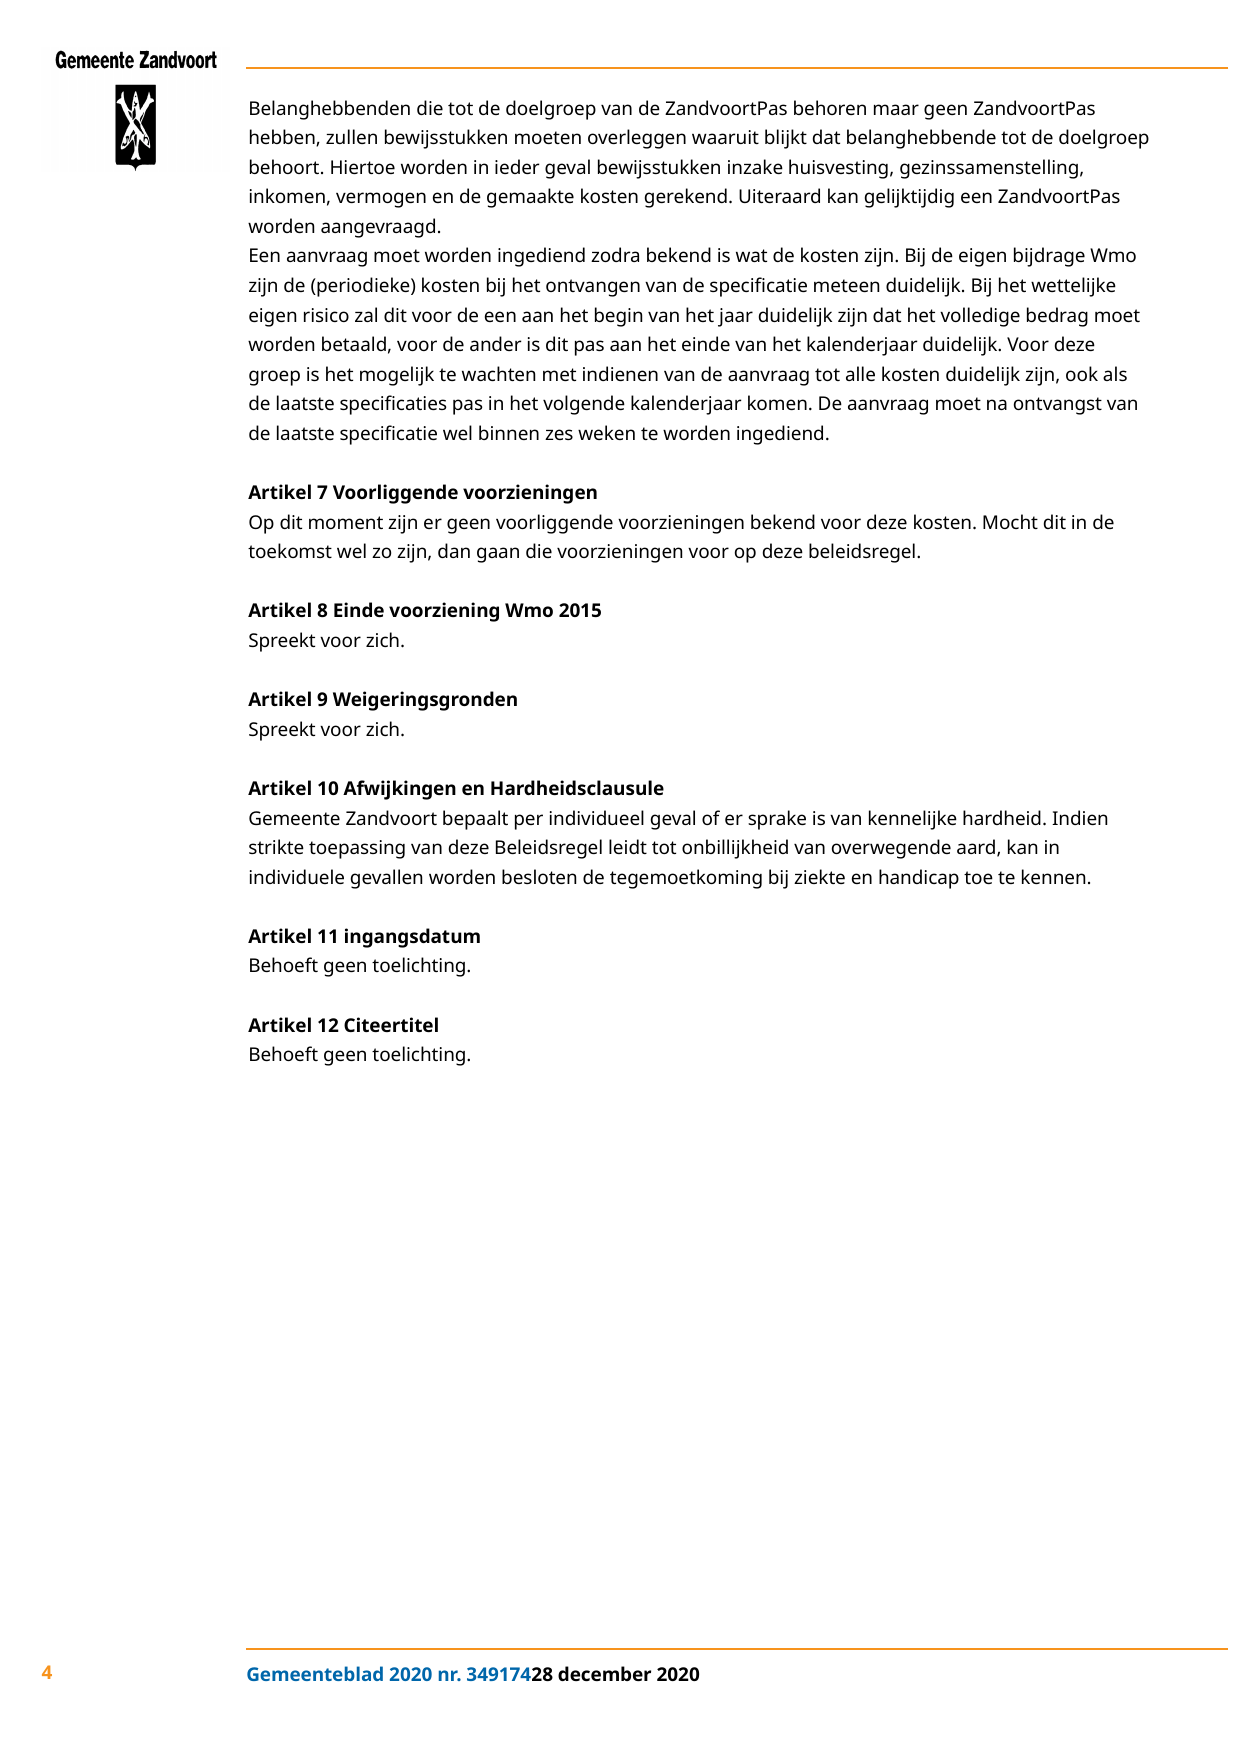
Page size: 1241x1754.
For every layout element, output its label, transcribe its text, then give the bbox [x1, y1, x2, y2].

text Behoeft geen toelichting. [248, 1041, 1152, 1067]
text Artikel 9 Weigeringsgronden [248, 686, 1152, 712]
text Artikel 12 Citeertitel [248, 1012, 1152, 1038]
text Belanghebbenden die tot de doelgroep van de ZandvoortPas behoren maar geen ZandvoortPas hebben, zullen bewijsstukken moeten overleggen waaruit blijkt dat belanghebbende tot de doelgroep behoort. Hiertoe worden in ieder geval bewijsstukken inzake huisvesting, gezinssamenstelling, inkomen, vermogen en de gemaakte kosten gerekend. Uiteraard kan gelijktijdig een ZandvoortPas worden aangevraagd. [248, 95, 1152, 239]
text Een aanvraag moet worden ingediend zodra bekend is wat de kosten zijn. Bij de eigen bijdrage Wmo zijn de (periodieke) kosten bij het ontvangen van de specificatie meteen duidelijk. Bij het wettelijke eigen risico zal dit voor de een aan het begin van het jaar duidelijk zijn dat het volledige bedrag moet worden betaald, voor de ander is dit pas aan het einde van het kalenderjaar duidelijk. Voor deze groep is het mogelijk te wachten met indienen van de aanvraag tot alle kosten duidelijk zijn, ook als de laatste specificaties pas in het volgende kalenderjaar komen. De aanvraag moet na ontvangst van de laatste specificatie wel binnen zes weken te worden ingediend. [248, 243, 1152, 446]
text Gemeente Zandvoort bepaalt per individueel geval of er sprake is van kennelijke hardheid. Indien strikte toepassing van deze Beleidsregel leidt tot onbillijkheid van overwegende aard, kan in individuele gevallen worden besloten de tegemoetkoming bij ziekte en handicap toe te kennen. [248, 805, 1152, 890]
text Behoeft geen toelichting. [248, 953, 1152, 978]
text Op dit moment zijn er geen voorliggende voorzieningen bekend voor deze kosten. Mocht dit in de toekomst wel zo zijn, dan gaan die voorzieningen voor op deze beleidsregel. [248, 509, 1152, 564]
text Spreekt voor zich. [248, 627, 1152, 653]
text Spreekt voor zich. [248, 716, 1152, 742]
text Artikel 11 ingangsdatum [248, 923, 1152, 949]
text Artikel 8 Einde voorziening Wmo 2015 [248, 598, 1152, 623]
picture [41, 47, 231, 172]
text Artikel 10 Afwijkingen en Hardheidsclausule [248, 775, 1152, 801]
text Artikel 7 Voorliggende voorzieningen [248, 479, 1152, 505]
